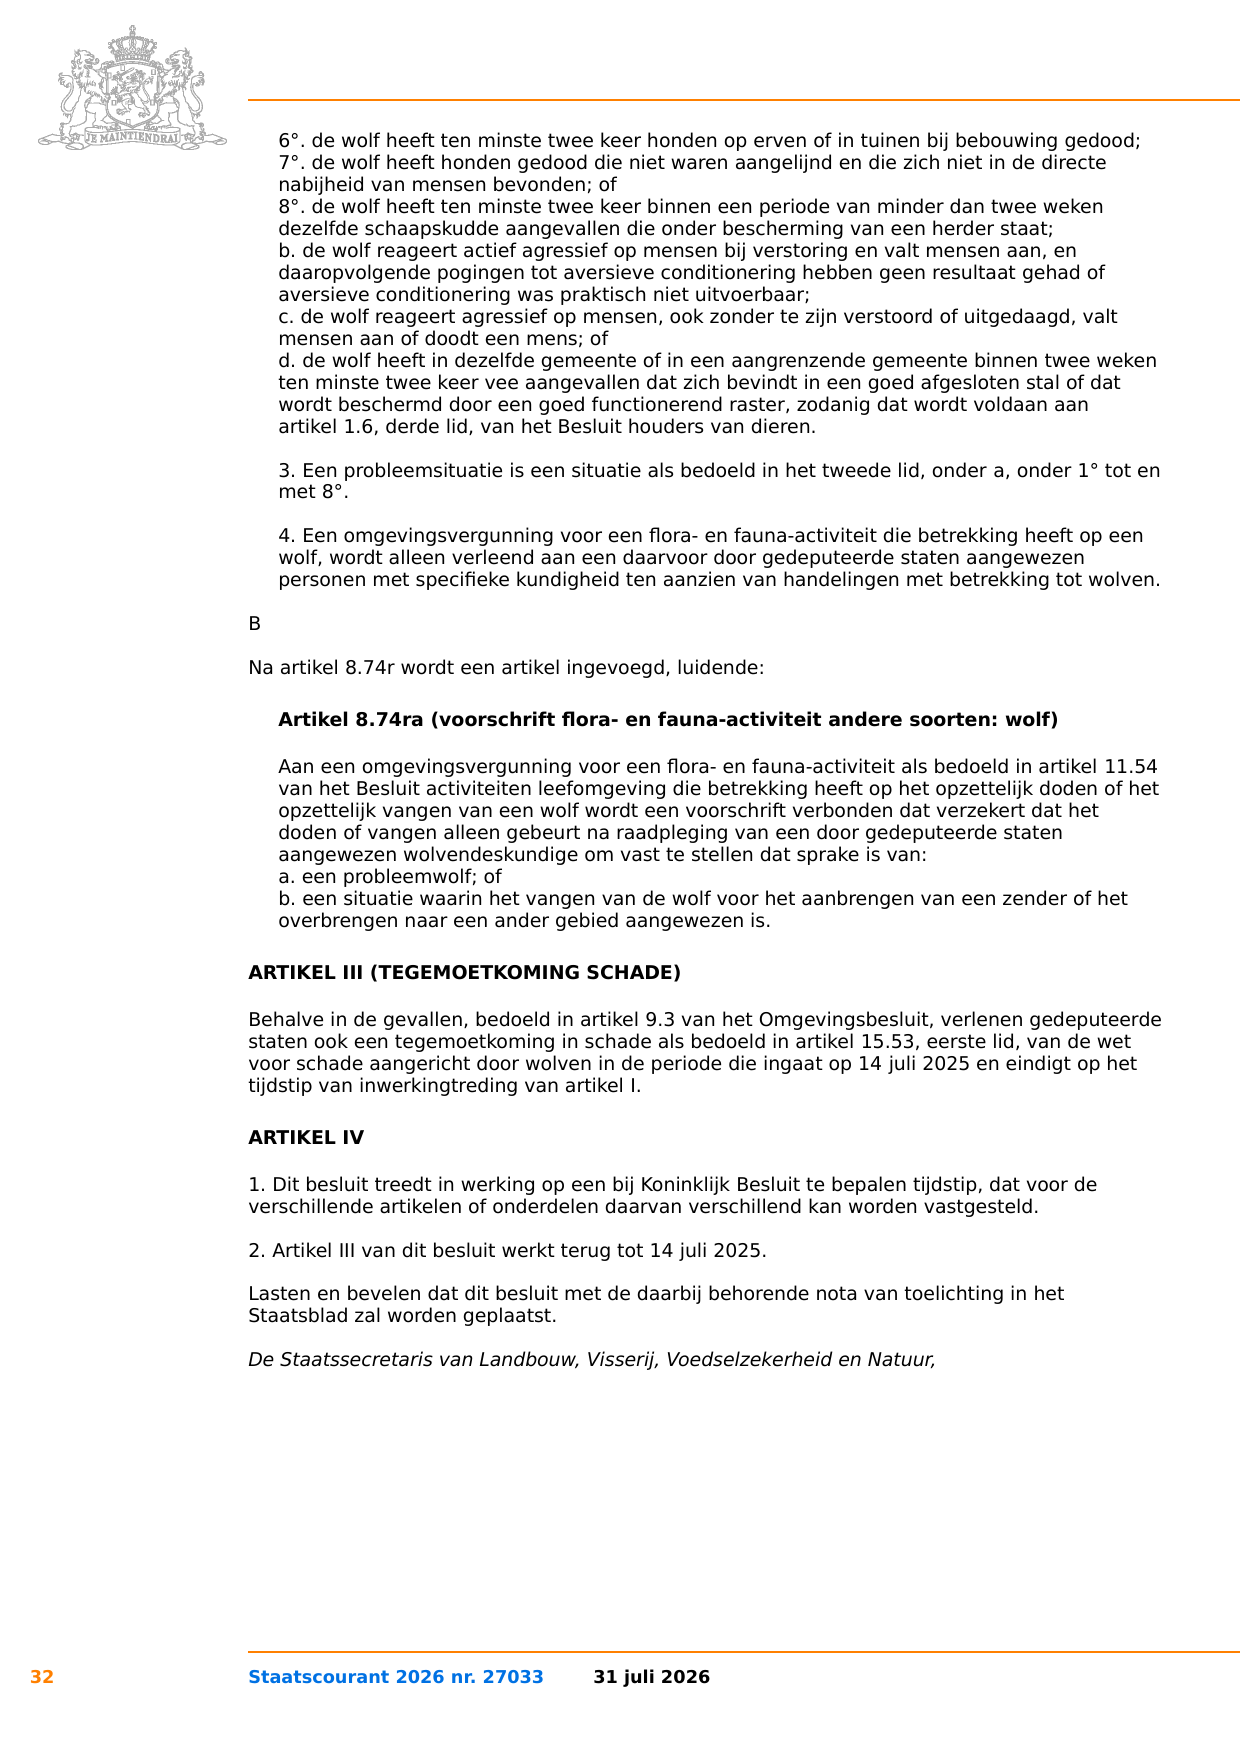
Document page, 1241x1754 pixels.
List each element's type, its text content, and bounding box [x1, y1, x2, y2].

text Na artikel 8.74r wordt een artikel ingevoegd, luidende: [248, 657, 1163, 679]
picture [38, 25, 227, 150]
text b. de wolf reageert actief agressief op mensen bij verstoring en valt mensen aan, en daaropvolgende pogingen tot aversieve conditionering hebben geen resultaat gehad of aversieve conditionering was praktisch niet uitvoerbaar; [278, 240, 1163, 306]
text 6°. de wolf heeft ten minste twee keer honden op erven of in tuinen bij bebouwing gedood; [278, 130, 1163, 152]
text 7°. de wolf heeft honden gedood die niet waren aangelijnd en die zich niet in de directe nabijheid van mensen bevonden; of [278, 152, 1163, 196]
text 8°. de wolf heeft ten minste twee keer binnen een periode van minder dan twee weken dezelfde schaapskudde aangevallen die onder bescherming van een herder staat; [278, 196, 1163, 240]
text B [248, 613, 1163, 635]
text a. een probleemwolf; of [278, 866, 1163, 888]
text d. de wolf heeft in dezelfde gemeente of in een aangrenzende gemeente binnen twee weken ten minste twee keer vee aangevallen dat zich bevindt in een goed afgesloten stal of dat wordt beschermd door een goed functionerend raster, zodanig dat wordt voldaan aan artikel 1.6, derde lid, van het Besluit houders van dieren. [278, 350, 1163, 438]
text De Staatssecretaris van Landbouw, Visserij, Voedselzekerheid en Natuur, [248, 1349, 1163, 1371]
text Behalve in de gevallen, bedoeld in artikel 9.3 van het Omgevingsbesluit, verlenen gedeputeerde staten ook een tegemoetkoming in schade als bedoeld in artikel 15.53, eerste lid, van de wet voor schade aangericht door wolven in de periode die ingaat op 14 juli 2025 en eindigt op het tijdstip van inwerkingtreding van artikel I. [248, 1009, 1163, 1097]
subtitle Artikel 8.74ra (voorschrift flora- en fauna-activiteit andere soorten: wolf) [278, 709, 1163, 731]
text c. de wolf reageert agressief op mensen, ook zonder te zijn verstoord of uitgedaagd, valt mensen aan of doodt een mens; of [278, 306, 1163, 350]
text Aan een omgevingsvergunning voor een flora- en fauna-activiteit als bedoeld in artikel 11.54 van het Besluit activiteiten leefomgeving die betrekking heeft op het opzettelijk doden of het opzettelijk vangen van een wolf wordt een voorschrift verbonden dat verzekert dat het doden of vangen alleen gebeurt na raadpleging van een door gedeputeerde staten aangewezen wolvendeskundige om vast te stellen dat sprake is van: [278, 756, 1163, 866]
subtitle ARTIKEL III (TEGEMOETKOMING SCHADE) [248, 962, 1163, 984]
text 1. Dit besluit treedt in werking op een bij Koninklijk Besluit te bepalen tijdstip, dat voor de verschillende artikelen of onderdelen daarvan verschillend kan worden vastgesteld. [248, 1174, 1163, 1218]
text 2. Artikel III van dit besluit werkt terug tot 14 juli 2025. [248, 1239, 1163, 1261]
text b. een situatie waarin het vangen van de wolf voor het aanbrengen van een zender of het overbrengen naar een ander gebied aangewezen is. [278, 888, 1163, 932]
text 4. Een omgevingsvergunning voor een flora- en fauna-activiteit die betrekking heeft op een wolf, wordt alleen verleend aan een daarvoor door gedeputeerde staten aangewezen personen met specifieke kundigheid ten aanzien van handelingen met betrekking tot wolven. [278, 525, 1163, 591]
text 3. Een probleemsituatie is een situatie als bedoeld in het tweede lid, onder a, onder 1° tot en met 8°. [278, 459, 1163, 503]
subtitle ARTIKEL IV [248, 1127, 1163, 1149]
text Lasten en bevelen dat dit besluit met de daarbij behorende nota van toelichting in het Staatsblad zal worden geplaatst. [248, 1283, 1163, 1327]
